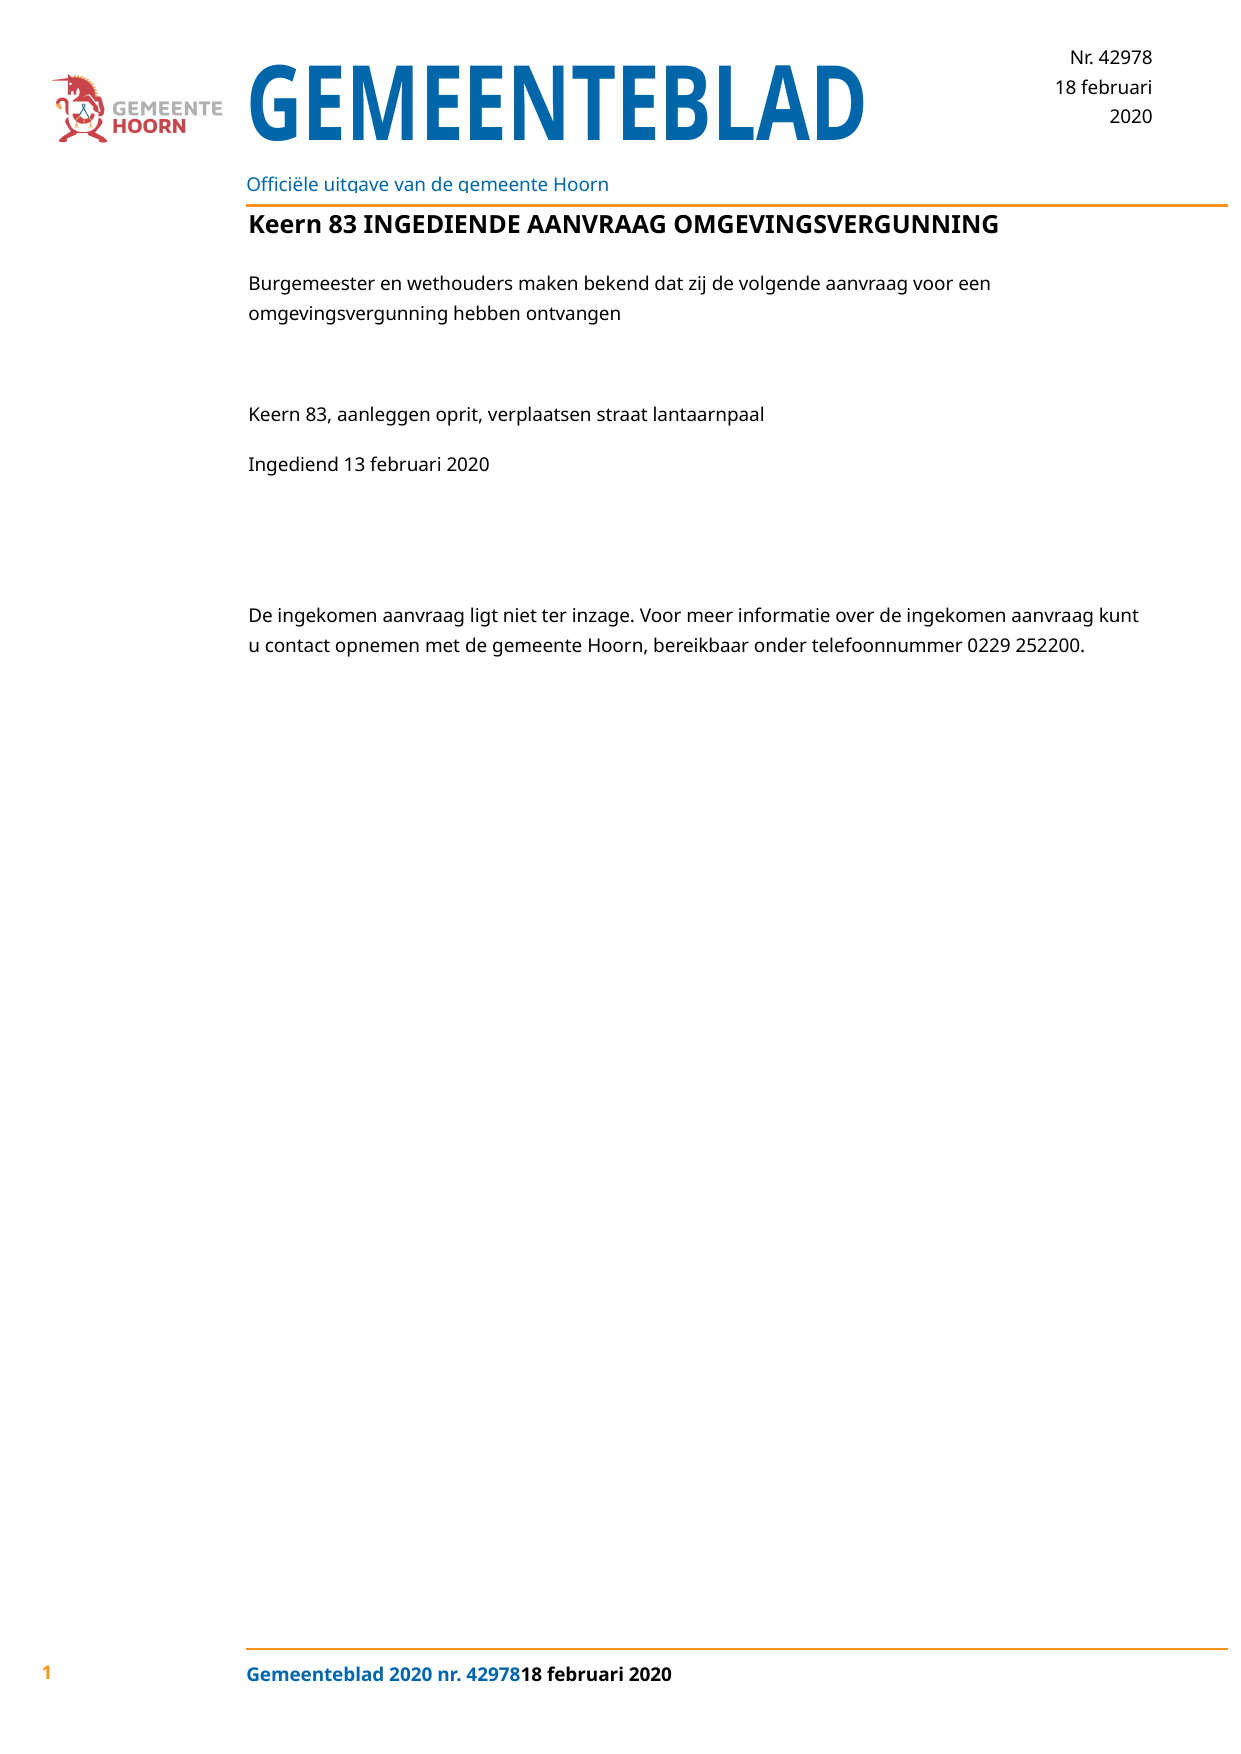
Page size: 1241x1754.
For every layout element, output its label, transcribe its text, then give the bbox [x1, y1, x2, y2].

text Keern 83, aanleggen oprit, verplaatsen straat lantaarnpaal [248, 401, 1152, 426]
picture [41, 47, 231, 172]
text De ingekomen aanvraag ligt niet ter inzage. Voor meer informatie over de ingekomen aanvraag kunt u contact opnemen met de gemeente Hoorn, bereikbaar onder telefoonnummer 0229 252200. [248, 602, 1152, 658]
text Ingediend 13 februari 2020 [248, 451, 1152, 477]
text Keern 83 INGEDIENDE AANVRAAG OMGEVINGSVERGUNNING [248, 207, 1152, 241]
text Burgemeester en wethouders maken bekend dat zij de volgende aanvraag voor een omgevingsvergunning hebben ontvangen [248, 270, 1152, 326]
